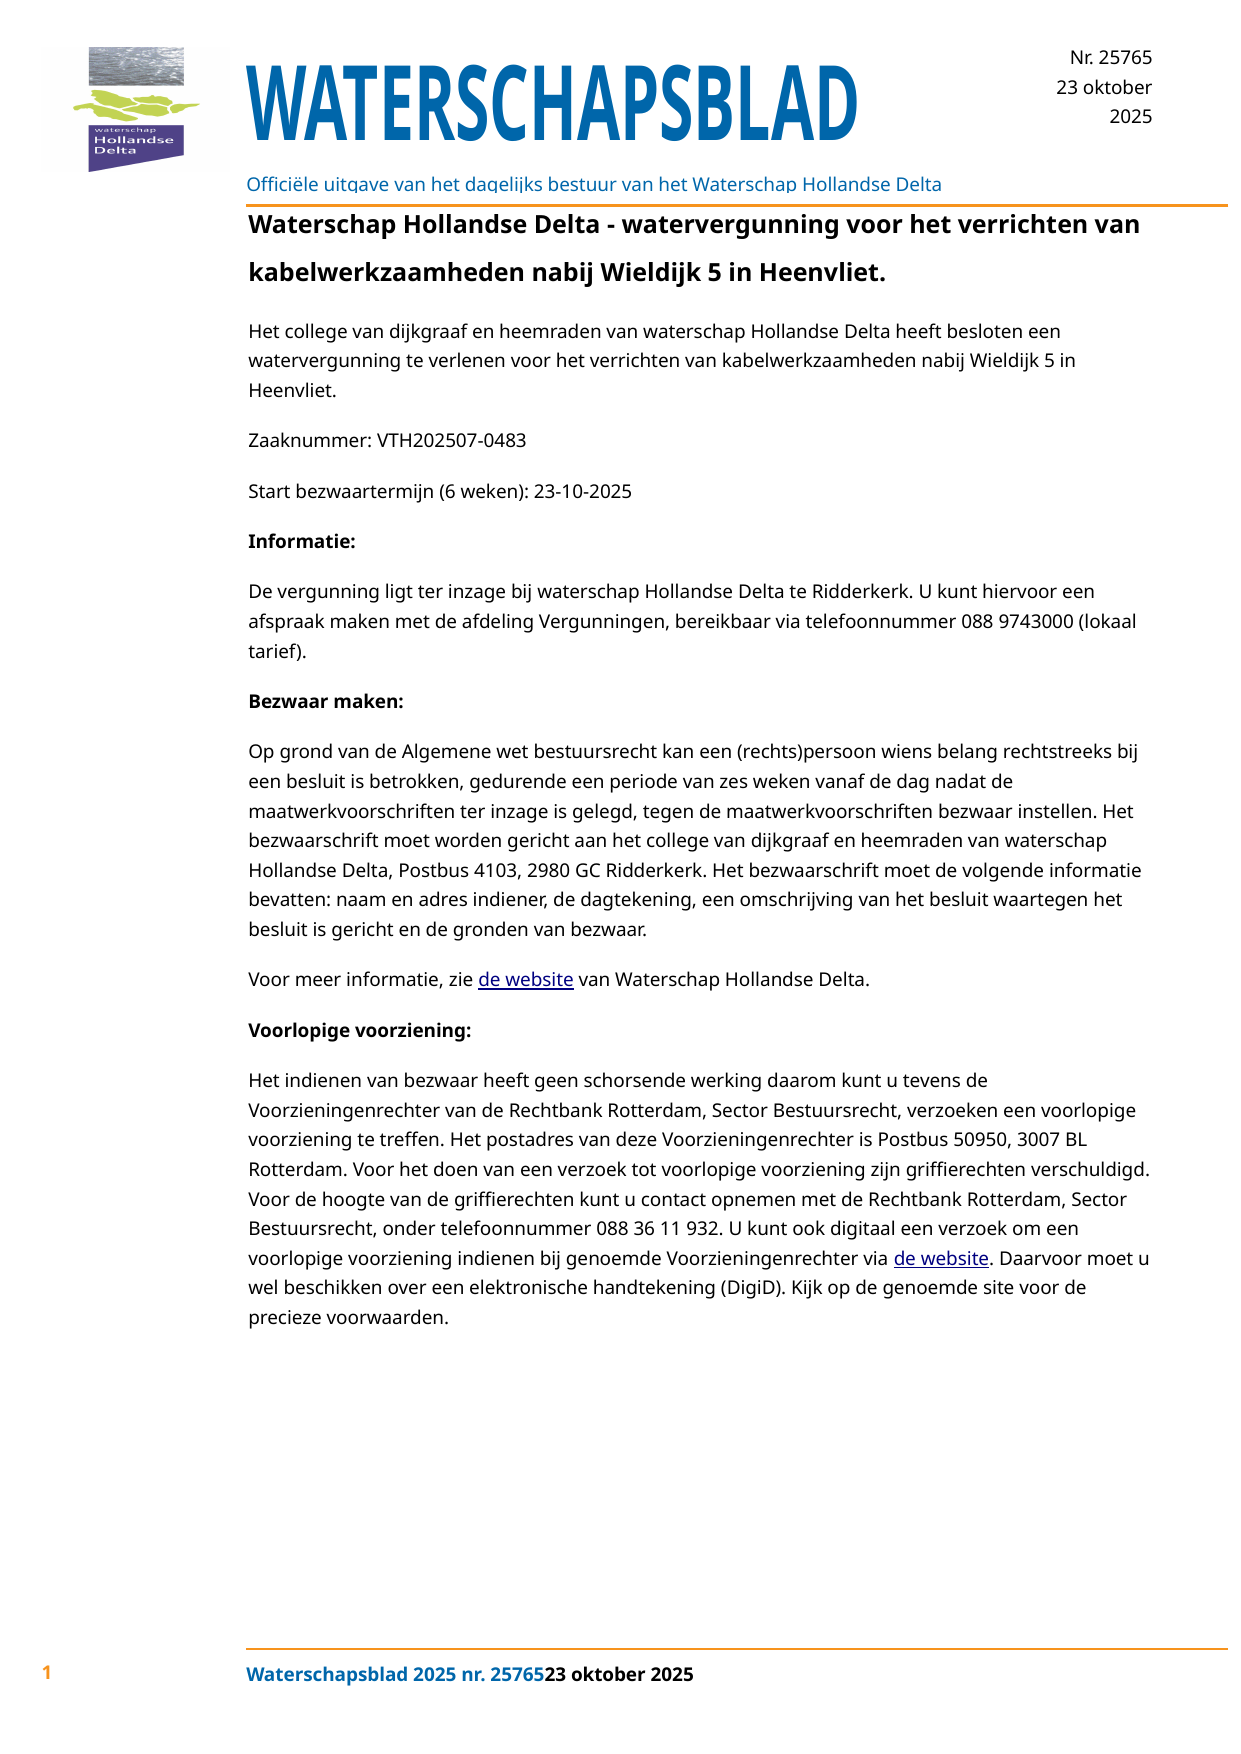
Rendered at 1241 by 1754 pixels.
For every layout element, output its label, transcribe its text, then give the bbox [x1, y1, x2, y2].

text Voorlopige voorziening: [248, 1017, 1152, 1043]
text Waterschap Hollandse Delta - watervergunning voor het verrichten van kabelwerkzaamheden nabij Wieldijk 5 in Heenvliet. [248, 207, 1152, 288]
text Informatie: [248, 528, 1152, 554]
text Bezwaar maken: [248, 688, 1152, 714]
text De vergunning ligt ter inzage bij waterschap Hollandse Delta te Ridderkerk. U kunt hiervoor een afspraak maken met de afdeling Vergunningen, bereikbaar via telefoonnummer 088 9743000 (lokaal tarief). [248, 579, 1152, 664]
text Het indienen van bezwaar heeft geen schorsende werking daarom kunt u tevens de Voorzieningenrechter van de Rechtbank Rotterdam, Sector Bestuursrecht, verzoeken een voorlopige voorziening te treffen. Het postadres van deze Voorzieningenrechter is Postbus 50950, 3007 BL Rotterdam. Voor het doen van een verzoek tot voorlopige voorziening zijn griffierechten verschuldigd. Voor de hoogte van de griffierechten kunt u contact opnemen met de Rechtbank Rotterdam, Sector Bestuursrecht, onder telefoonnummer 088 36 11 932. U kunt ook digitaal een verzoek om een voorlopige voorziening indienen bij genoemde Voorzieningenrechter via de website. Daarvoor moet u wel beschikken over een elektronische handtekening (DigiD). Kijk op de genoemde site voor de precieze voorwaarden. [248, 1067, 1152, 1330]
text Op grond van de Algemene wet bestuursrecht kan een (rechts)persoon wiens belang rechtstreeks bij een besluit is betrokken, gedurende een periode van zes weken vanaf de dag nadat de maatwerkvoorschriften ter inzage is gelegd, tegen de maatwerkvoorschriften bezwaar instellen. Het bezwaarschrift moet worden gericht aan het college van dijkgraaf en heemraden van waterschap Hollandse Delta, Postbus 4103, 2980 GC Ridderkerk. Het bezwaarschrift moet de volgende informatie bevatten: naam en adres indiener, de dagtekening, een omschrijving van het besluit waartegen het besluit is gericht en de gronden van bezwaar. [248, 739, 1152, 942]
picture [41, 47, 231, 172]
text Voor meer informatie, zie de website van Waterschap Hollandse Delta. [248, 967, 1152, 992]
text Start bezwaartermijn (6 weken): 23-10-2025 [248, 478, 1152, 504]
text Het college van dijkgraaf en heemraden van waterschap Hollandse Delta heeft besloten een watervergunning te verlenen voor het verrichten van kabelwerkzaamheden nabij Wieldijk 5 in Heenvliet. [248, 318, 1152, 403]
text Zaaknummer: VTH202507-0483 [248, 427, 1152, 453]
